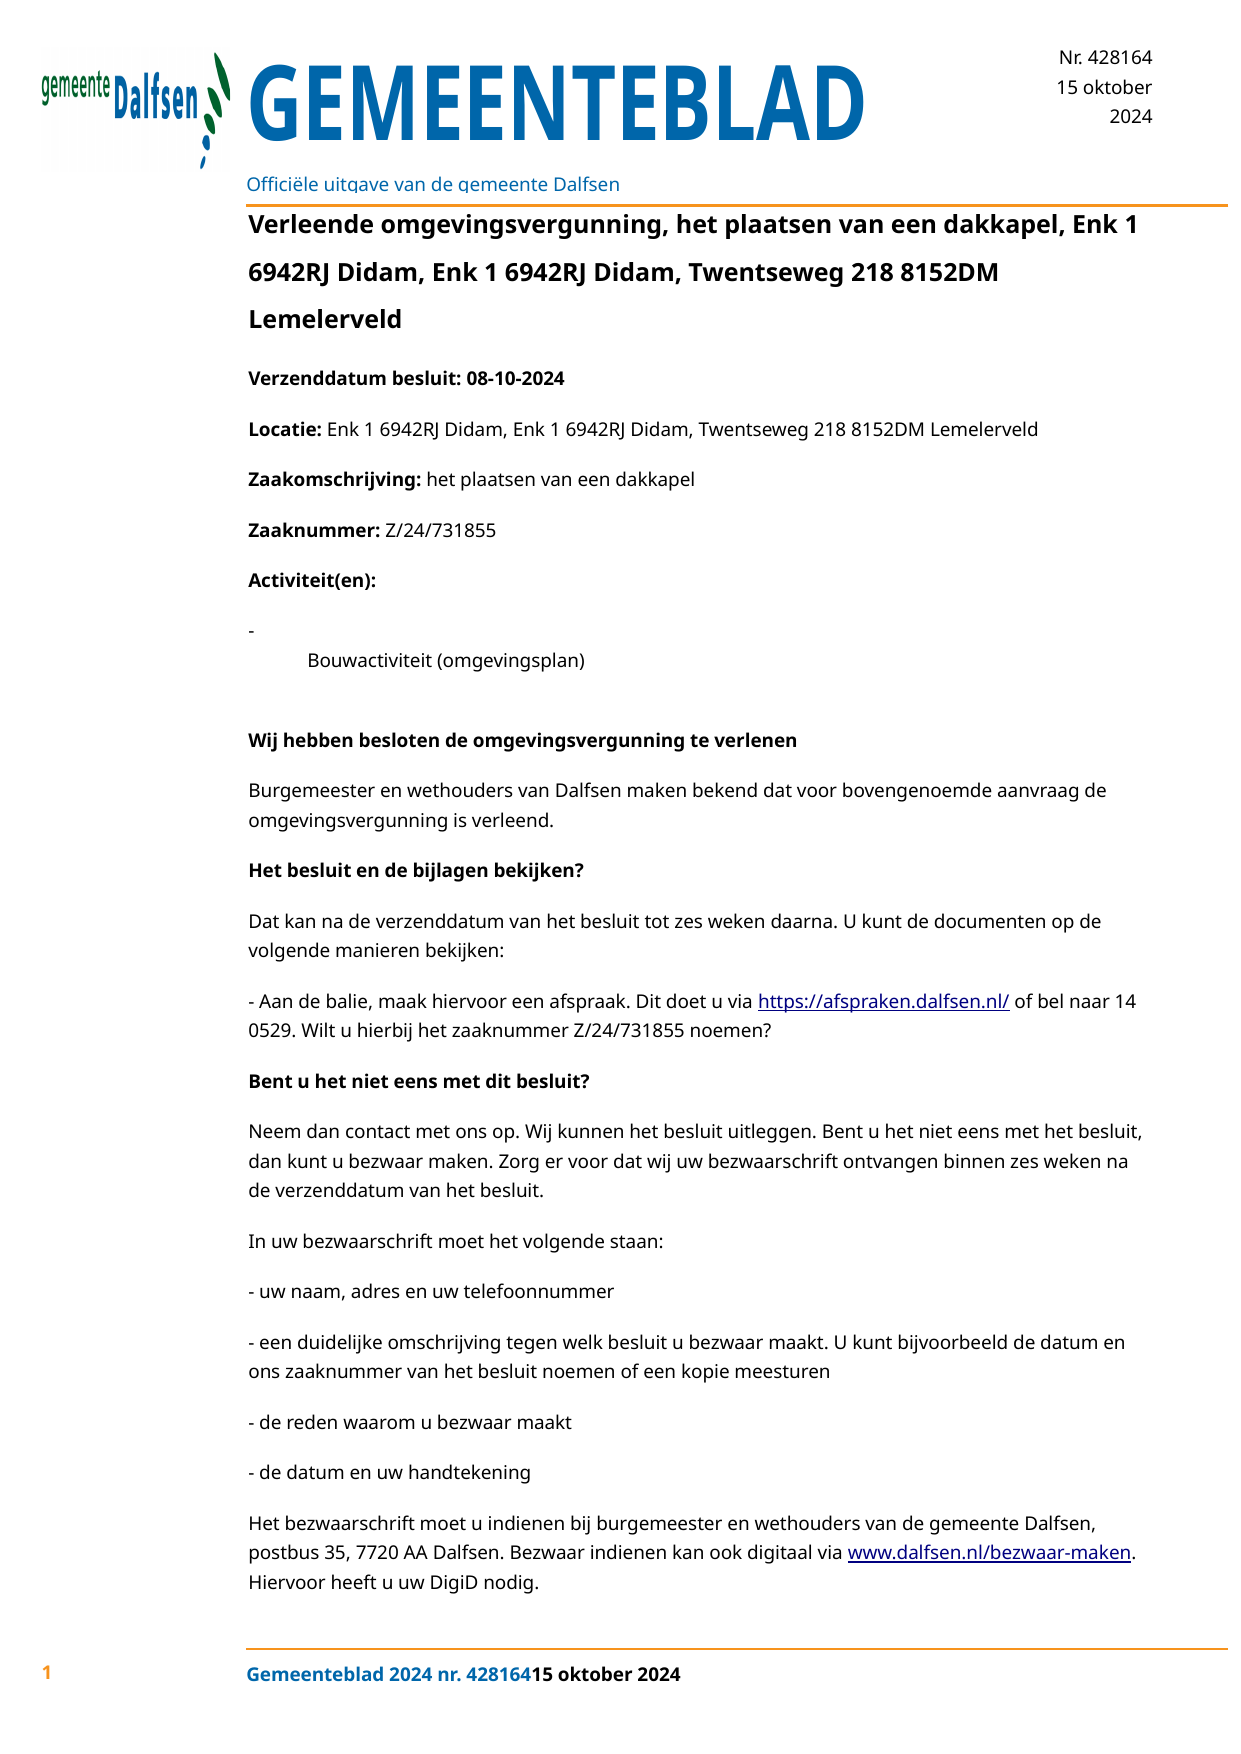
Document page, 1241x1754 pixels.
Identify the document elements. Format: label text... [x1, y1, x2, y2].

text Burgemeester en wethouders van Dalfsen maken bekend dat voor bovengenoemde aanvraag de omgevingsvergunning is verleend. [248, 778, 1152, 833]
text Het besluit en de bijlagen bekijken? [248, 858, 1152, 883]
text - de reden waarom u bezwaar maakt [248, 1409, 1152, 1434]
text Bent u het niet eens met dit besluit? [248, 1068, 1152, 1094]
text - een duidelijke omschrijving tegen welk besluit u bezwaar maakt. U kunt bijvoorbeeld de datum en ons zaaknummer van het besluit noemen of een kopie meesturen [248, 1329, 1152, 1384]
text Zaaknummer: Z/24/731855 [248, 517, 1152, 542]
text Activiteit(en): [248, 567, 1152, 593]
picture [41, 47, 231, 172]
text Neem dan contact met ons op. Wij kunnen het besluit uitleggen. Bent u het niet eens met het besluit, dan kunt u bezwaar maken. Zorg er voor dat wij uw bezwaarschrift ontvangen binnen zes weken na de verzenddatum van het besluit. [248, 1118, 1152, 1203]
text Verleende omgevingsvergunning, het plaatsen van een dakkapel, Enk 1 6942RJ Didam, Enk 1 6942RJ Didam, Twentseweg 218 8152DM Lemelerveld [248, 207, 1152, 336]
text Zaakomschrijving: het plaatsen van een dakkapel [248, 466, 1152, 492]
text Locatie: Enk 1 6942RJ Didam, Enk 1 6942RJ Didam, Twentseweg 218 8152DM Lemelerveld [248, 416, 1152, 442]
text - de datum en uw handtekening [248, 1459, 1152, 1485]
text In uw bezwaarschrift moet het volgende staan: [248, 1228, 1152, 1254]
text Het bezwaarschrift moet u indienen bij burgemeester en wethouders van de gemeente Dalfsen, postbus 35, 7720 AA Dalfsen. Bezwaar indienen kan ook digitaal via www.dalfsen.nl/bezwaar-maken. Hiervoor heeft u uw DigiD nodig. [248, 1510, 1152, 1594]
text Wij hebben besloten de omgevingsvergunning te verlenen [248, 727, 1152, 753]
text - uw naam, adres en uw telefoonnummer [248, 1278, 1152, 1304]
text Verzenddatum besluit: 08-10-2024 [248, 366, 1152, 391]
list Bouwactiviteit (omgevingsplan) [248, 647, 1152, 673]
text - Aan de balie, maak hiervoor een afspraak. Dit doet u via https://afspraken.dalfsen.nl/ of bel naar 14 0529. Wilt u hierbij het zaaknummer Z/24/731855 noemen? [248, 988, 1152, 1043]
text Dat kan na de verzenddatum van het besluit tot zes weken daarna. U kunt de documenten op de volgende manieren bekijken: [248, 908, 1152, 963]
